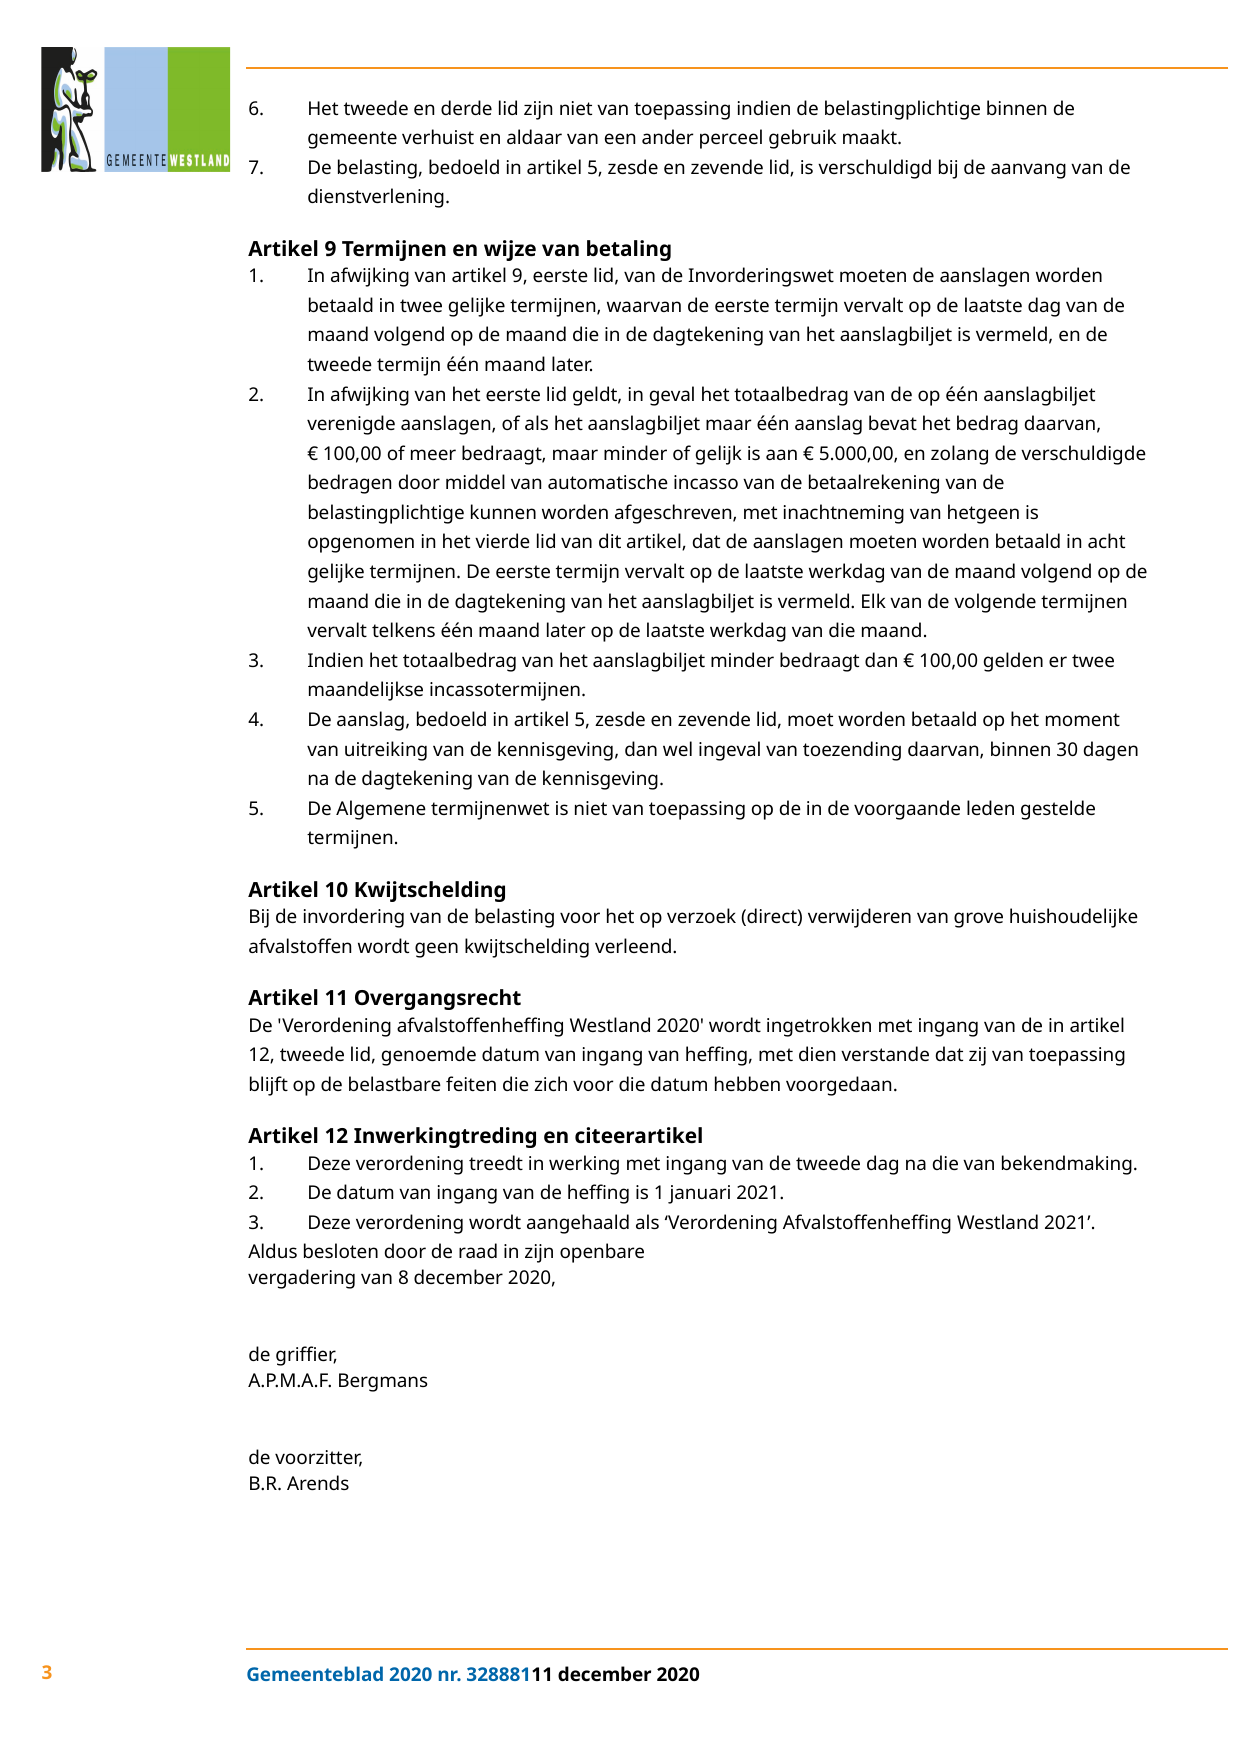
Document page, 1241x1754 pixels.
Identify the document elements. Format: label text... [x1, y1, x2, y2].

picture [41, 47, 231, 172]
text Artikel 11 Overgangsrecht [248, 983, 1152, 1012]
list In afwijking van het eerste lid geldt, in geval het totaalbedrag van de op één aanslagbiljet verenigde aanslagen, of als het aanslagbiljet maar één aanslag bevat het bedrag daarvan, [248, 381, 1152, 436]
text Artikel 10 Kwijtschelding [248, 875, 1152, 903]
list Indien het totaalbedrag van het aanslagbiljet minder bedraagt dan € 100,00 gelden er twee maandelijkse incassotermijnen. [248, 647, 1152, 702]
list Deze verordening wordt aangehaald als ‘Verordening Afvalstoffenheffing Westland 2021’. [248, 1209, 1152, 1235]
text vergadering van 8 december 2020, [248, 1264, 1152, 1290]
text de griffier, [248, 1341, 1152, 1367]
text De 'Verordening afvalstoffenheffing Westland 2020' wordt ingetrokken met ingang van de in artikel 12, tweede lid, genoemde datum van ingang van heffing, met dien verstande dat zij van toepassing blijft op de belastbare feiten die zich voor die datum hebben voorgedaan. [248, 1012, 1152, 1097]
text Bij de invordering van de belasting voor het op verzoek (direct) verwijderen van grove huishoudelijke afvalstoffen wordt geen kwijtschelding verleend. [248, 903, 1152, 959]
list De datum van ingang van de heffing is 1 januari 2021. [248, 1179, 1152, 1205]
text B.R. Arends [248, 1470, 1152, 1496]
list De aanslag, bedoeld in artikel 5, zesde en zevende lid, moet worden betaald op het moment van uitreiking van de kennisgeving, dan wel ingeval van toezending daarvan, binnen 30 dagen na de dagtekening van de kennisgeving. [248, 706, 1152, 791]
text Artikel 12 Inwerkingtreding en citeerartikel [248, 1121, 1152, 1150]
list De belasting, bedoeld in artikel 5, zesde en zevende lid, is verschuldigd bij de aanvang van de dienstverlening. [248, 154, 1152, 209]
list De Algemene termijnenwet is niet van toepassing op de in de voorgaande leden gestelde termijnen. [248, 795, 1152, 850]
list € 100,00 of meer bedraagt, maar minder of gelijk is aan € 5.000,00, en zolang de verschuldigde bedragen door middel van automatische incasso van de betaalrekening van de belastingplichtige kunnen worden afgeschreven, met inachtneming van hetgeen is opgenomen in het vierde lid van dit artikel, dat de aanslagen moeten worden betaald in acht gelijke termijnen. De eerste termijn vervalt op de laatste werkdag van de maand volgend op de maand die in de dagtekening van het aanslagbiljet is vermeld. Elk van de volgende termijnen vervalt telkens één maand later op de laatste werkdag van die maand. [248, 440, 1152, 643]
text Artikel 9 Termijnen en wijze van betaling [248, 234, 1152, 262]
list Deze verordening treedt in werking met ingang van de tweede dag na die van bekendmaking. [248, 1150, 1152, 1176]
text de voorzitter, [248, 1444, 1152, 1470]
text A.P.M.A.F. Bergmans [248, 1367, 1152, 1393]
list In afwijking van artikel 9, eerste lid, van de Invorderingswet moeten de aanslagen worden betaald in twee gelijke termijnen, waarvan de eerste termijn vervalt op de laatste dag van de maand volgend op de maand die in de dagtekening van het aanslagbiljet is vermeld, en de tweede termijn één maand later. [248, 262, 1152, 377]
list Het tweede en derde lid zijn niet van toepassing indien de belastingplichtige binnen de gemeente verhuist en aldaar van een ander perceel gebruik maakt. [248, 95, 1152, 150]
text Aldus besloten door de raad in zijn openbare [248, 1238, 1152, 1264]
